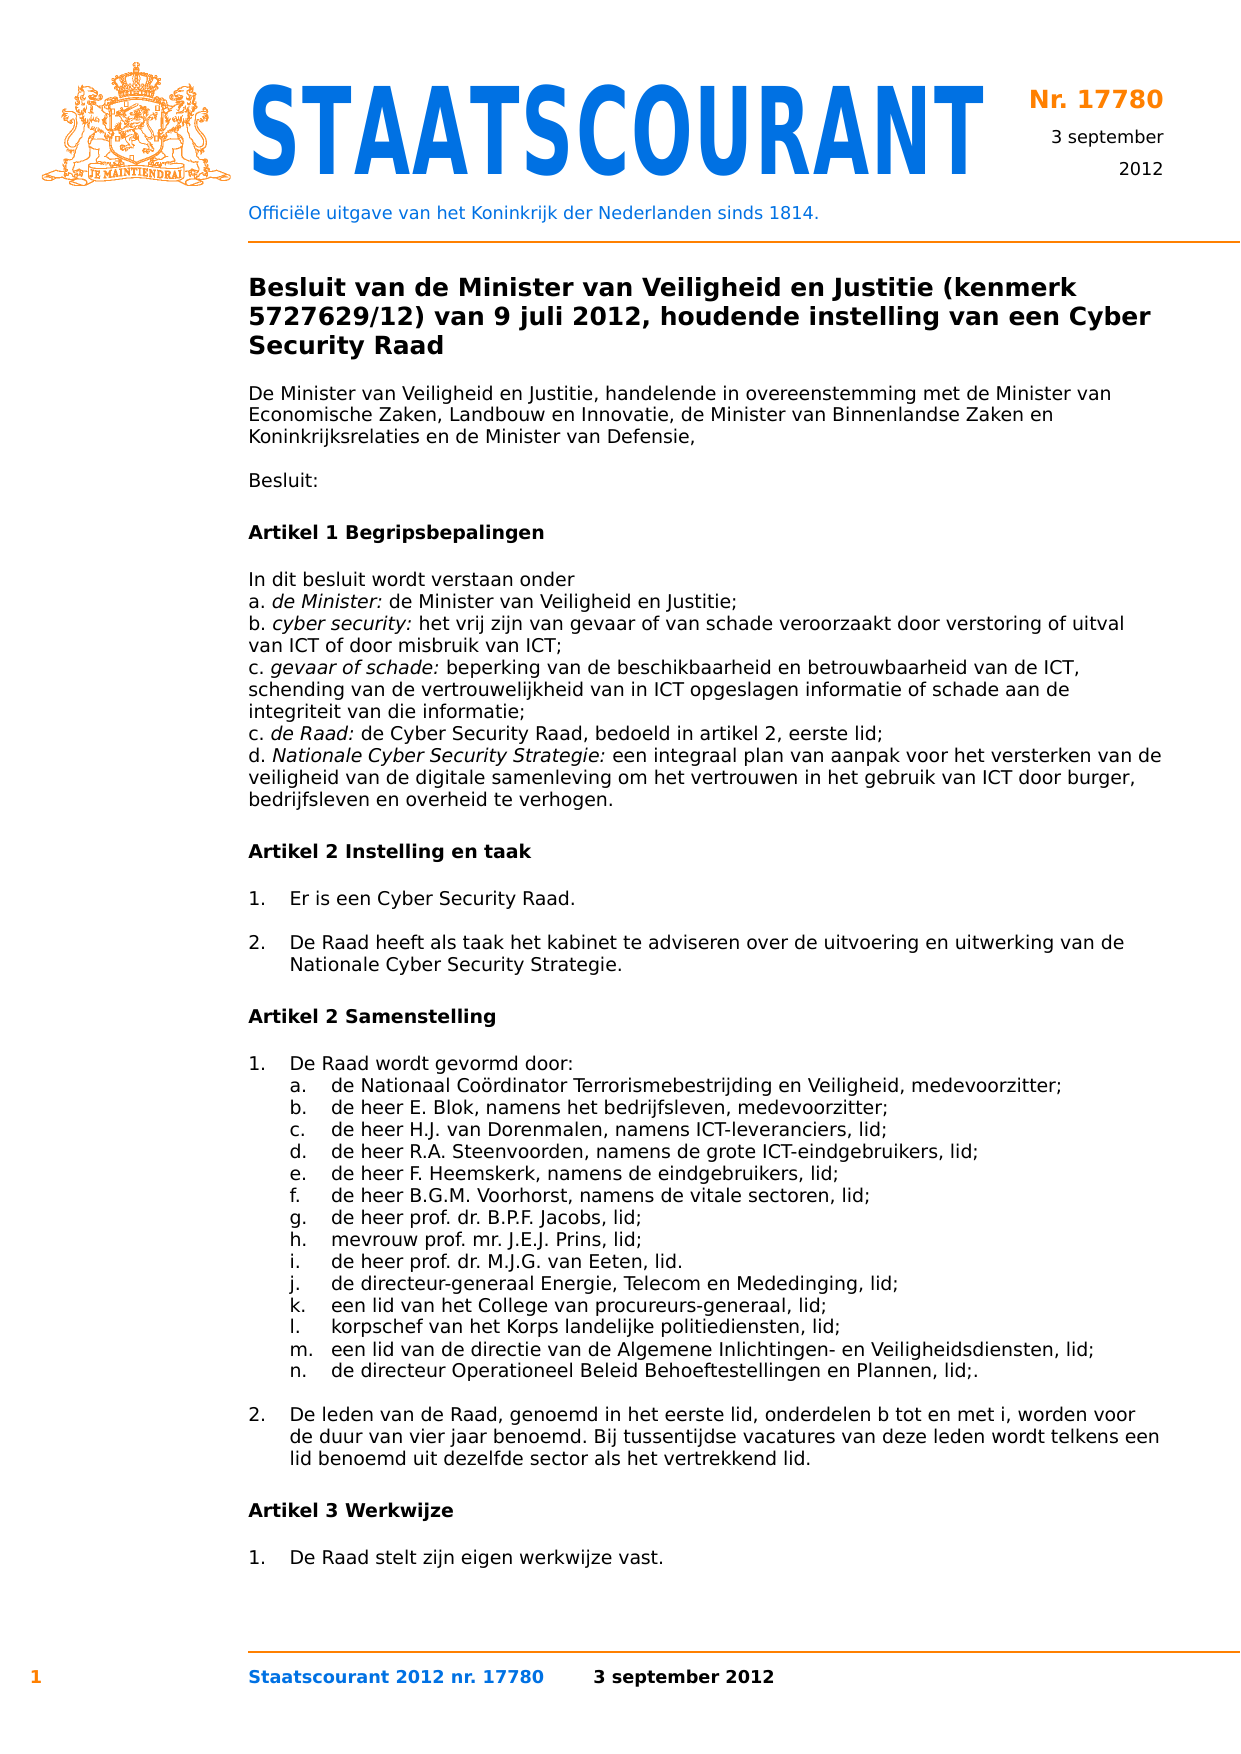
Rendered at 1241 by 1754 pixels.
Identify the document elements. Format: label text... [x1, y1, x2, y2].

subtitle Besluit van de Minister van Veiligheid en Justitie (kenmerk 5727629/12) van 9 juli 2012, houdende instelling van een Cyber Security Raad [248, 273, 1163, 361]
text a. de Nationaal Coördinator Terrorismebestrijding en Veiligheid, medevoorzitter; [289, 1075, 1163, 1097]
text c. de heer H.J. van Dorenmalen, namens ICT-leveranciers, lid; [289, 1119, 1163, 1141]
text b. cyber security: het vrij zijn van gevaar of van schade veroorzaakt door verstoring of uitval van ICT of door misbruik van ICT; [248, 613, 1163, 657]
text 2. De leden van de Raad, genoemd in het eerste lid, onderdelen b tot en met i, worden voor de duur van vier jaar benoemd. Bij tussentijdse vacatures van deze leden wordt telkens een lid benoemd uit dezelfde sector als het vertrekkend lid. [248, 1404, 1163, 1470]
text h. mevrouw prof. mr. J.E.J. Prins, lid; [289, 1228, 1163, 1251]
text 2. De Raad heeft als taak het kabinet te adviseren over de uitvoering en uitwerking van de Nationale Cyber Security Strategie. [248, 932, 1163, 976]
text f. de heer B.G.M. Voorhorst, namens de vitale sectoren, lid; [289, 1184, 1163, 1207]
text j. de directeur-generaal Energie, Telecom en Mededinging, lid; [289, 1272, 1163, 1294]
text g. de heer prof. dr. B.P.F. Jacobs, lid; [289, 1207, 1163, 1228]
text d. Nationale Cyber Security Strategie: een integraal plan van aanpak voor het versterken van de veiligheid van de digitale samenleving om het vertrouwen in het gebruik van ICT door burger, bedrijfsleven en overheid te verhogen. [248, 745, 1163, 811]
text e. de heer F. Heemskerk, namens de eindgebruikers, lid; [289, 1163, 1163, 1184]
text d. de heer R.A. Steenvoorden, namens de grote ICT-eindgebruikers, lid; [289, 1141, 1163, 1163]
text i. de heer prof. dr. M.J.G. van Eeten, lid. [289, 1251, 1163, 1272]
table_header [25, 62, 248, 241]
subtitle Artikel 1 Begripsbepalingen [248, 522, 1163, 544]
text In dit besluit wordt verstaan onder [248, 569, 1163, 591]
text Besluit: [248, 470, 1163, 492]
text c. de Raad: de Cyber Security Raad, bedoeld in artikel 2, eerste lid; [248, 723, 1163, 745]
table_cell 2012 [998, 153, 1240, 203]
text a. de Minister: de Minister van Veiligheid en Justitie; [248, 591, 1163, 613]
subtitle Artikel 2 Samenstelling [248, 1006, 1163, 1028]
text 1. Er is een Cyber Security Raad. [248, 888, 1163, 910]
subtitle Artikel 3 Werkwijze [248, 1500, 1163, 1522]
text 1. De Raad wordt gevormd door: [248, 1053, 1163, 1075]
text m. een lid van de directie van de Algemene Inlichtingen- en Veiligheidsdiensten, lid; [289, 1338, 1163, 1360]
table_cell 3 september [998, 121, 1240, 153]
text 1. De Raad stelt zijn eigen werkwijze vast. [248, 1547, 1163, 1569]
picture [41, 62, 231, 186]
table_cell Officiële uitgave van het Koninkrijk der Nederlanden sinds 1814. [248, 203, 1240, 241]
text k. een lid van het College van procureurs-generaal, lid; [289, 1294, 1163, 1316]
text l. korpschef van het Korps landelijke politiediensten, lid; [289, 1316, 1163, 1338]
text De Minister van Veiligheid en Justitie, handelende in overeenstemming met de Minister van Economische Zaken, Landbouw en Innovatie, de Minister van Binnenlandse Zaken en Koninkrijksrelaties en de Minister van Defensie, [248, 382, 1163, 448]
text n. de directeur Operationeel Beleid Behoeftestellingen en Plannen, lid;. [289, 1360, 1163, 1382]
table_header Nr. 17780 [998, 62, 1240, 121]
text b. de heer E. Blok, namens het bedrijfsleven, medevoorzitter; [289, 1097, 1163, 1119]
text c. gevaar of schade: beperking van de beschikbaarheid en betrouwbaarheid van de ICT, schending van de vertrouwelijkheid van in ICT opgeslagen informatie of schade aan de integriteit van die informatie; [248, 657, 1163, 723]
subtitle Artikel 2 Instelling en taak [248, 841, 1163, 863]
table_header STAATSCOURANT [248, 62, 998, 203]
